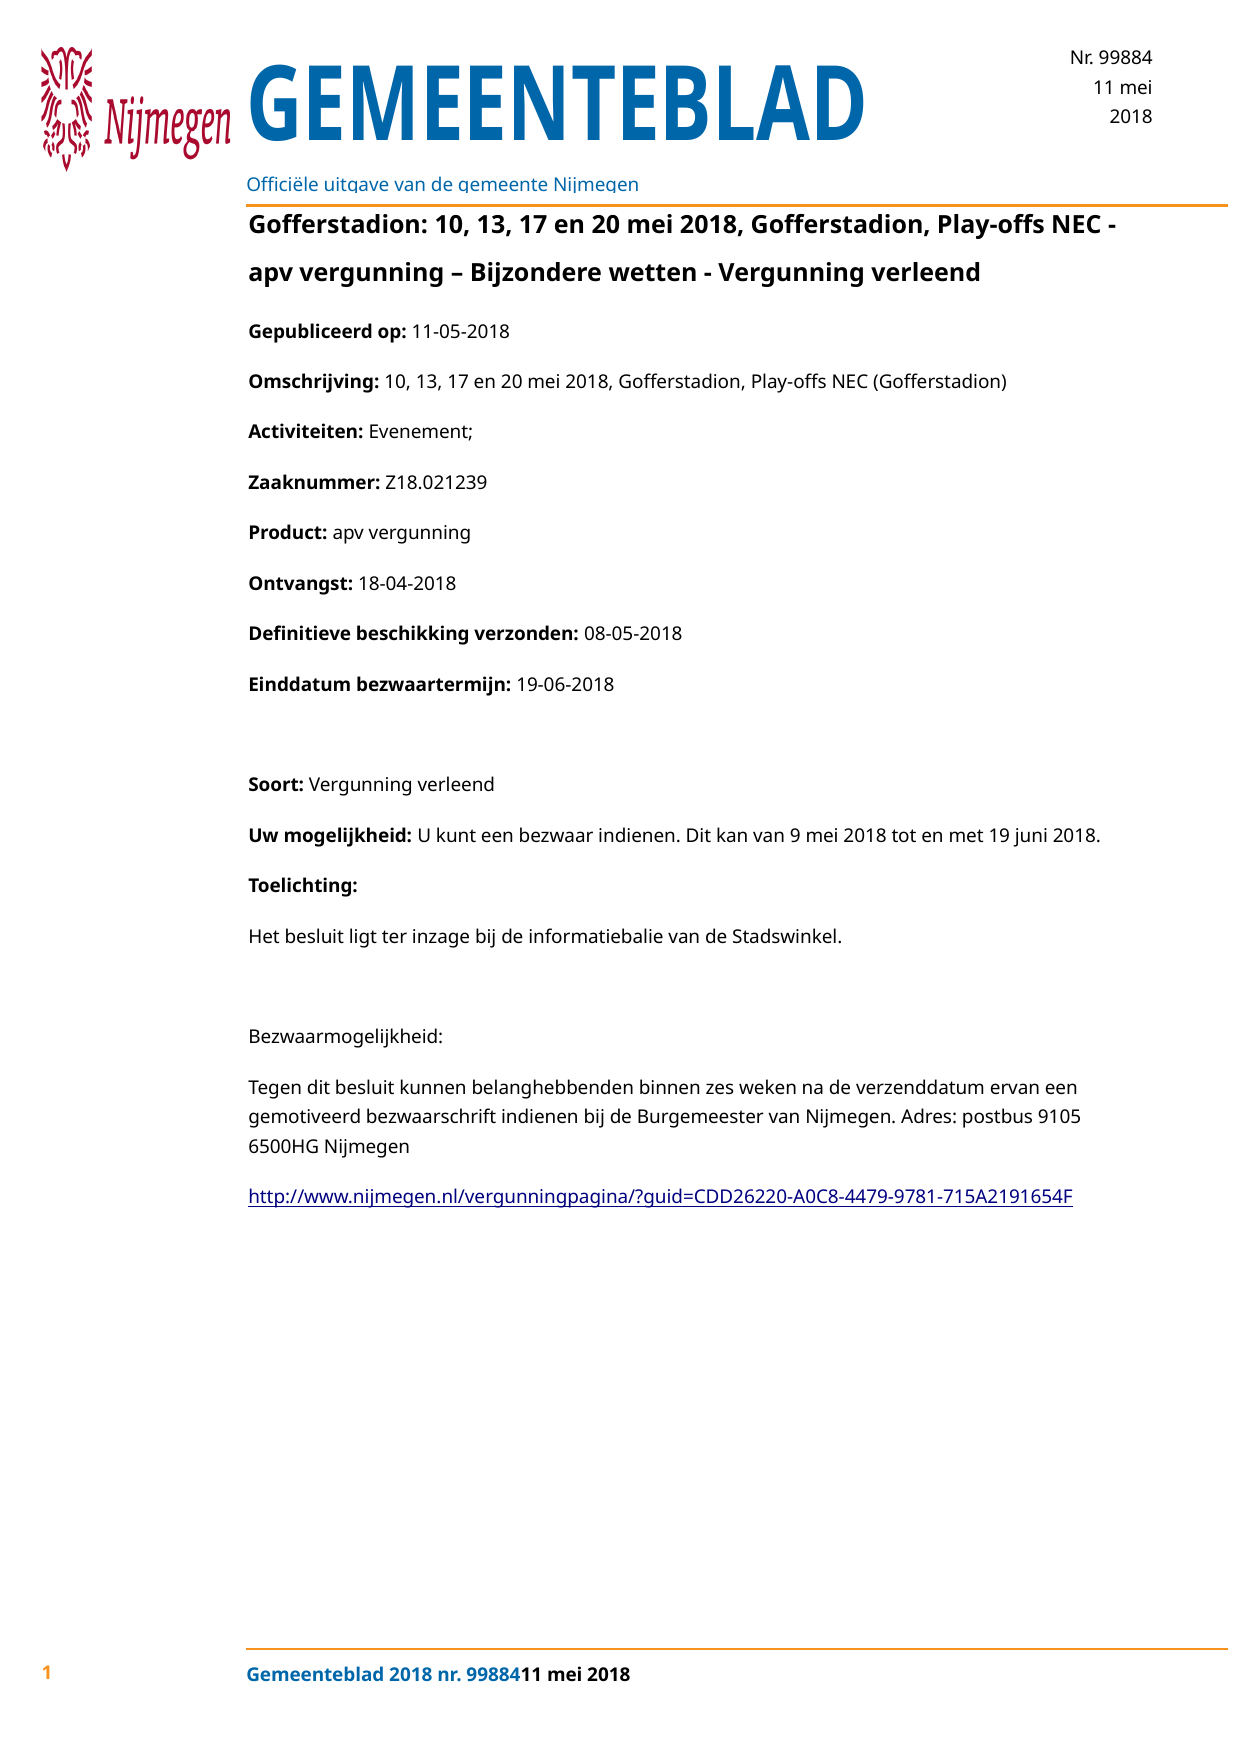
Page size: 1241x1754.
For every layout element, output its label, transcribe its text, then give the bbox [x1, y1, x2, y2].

text Bezwaarmogelijkheid: [248, 1024, 1152, 1049]
text Omschrijving: 10, 13, 17 en 20 mei 2018, Gofferstadion, Play-offs NEC (Gofferstadion) [248, 368, 1152, 394]
text Toelichting: [248, 872, 1152, 898]
text Tegen dit besluit kunnen belanghebbenden binnen zes weken na de verzenddatum ervan een gemotiveerd bezwaarschrift indienen bij de Burgemeester van Nijmegen. Adres: postbus 9105 6500HG Nijmegen [248, 1074, 1152, 1159]
text Gofferstadion: 10, 13, 17 en 20 mei 2018, Gofferstadion, Play-offs NEC - apv vergunning – Bijzondere wetten - Vergunning verleend [248, 207, 1152, 288]
text Product: apv vergunning [248, 519, 1152, 545]
text Uw mogelijkheid: U kunt een bezwaar indienen. Dit kan van 9 mei 2018 tot en met 19 juni 2018. [248, 822, 1152, 848]
text Einddatum bezwaartermijn: 19-06-2018 [248, 671, 1152, 697]
text Gepubliceerd op: 11-05-2018 [248, 318, 1152, 344]
picture [41, 47, 231, 172]
text Ontvangst: 18-04-2018 [248, 570, 1152, 596]
text Het besluit ligt ter inzage bij de informatiebalie van de Stadswinkel. [248, 923, 1152, 949]
text Zaaknummer: Z18.021239 [248, 469, 1152, 495]
text Activiteiten: Evenement; [248, 419, 1152, 444]
text Soort: Vergunning verleend [248, 772, 1152, 797]
text Definitieve beschikking verzonden: 08-05-2018 [248, 620, 1152, 646]
text http://www.nijmegen.nl/vergunningpagina/?guid=CDD26220-A0C8-4479-9781-715A2191654F [248, 1184, 1152, 1209]
